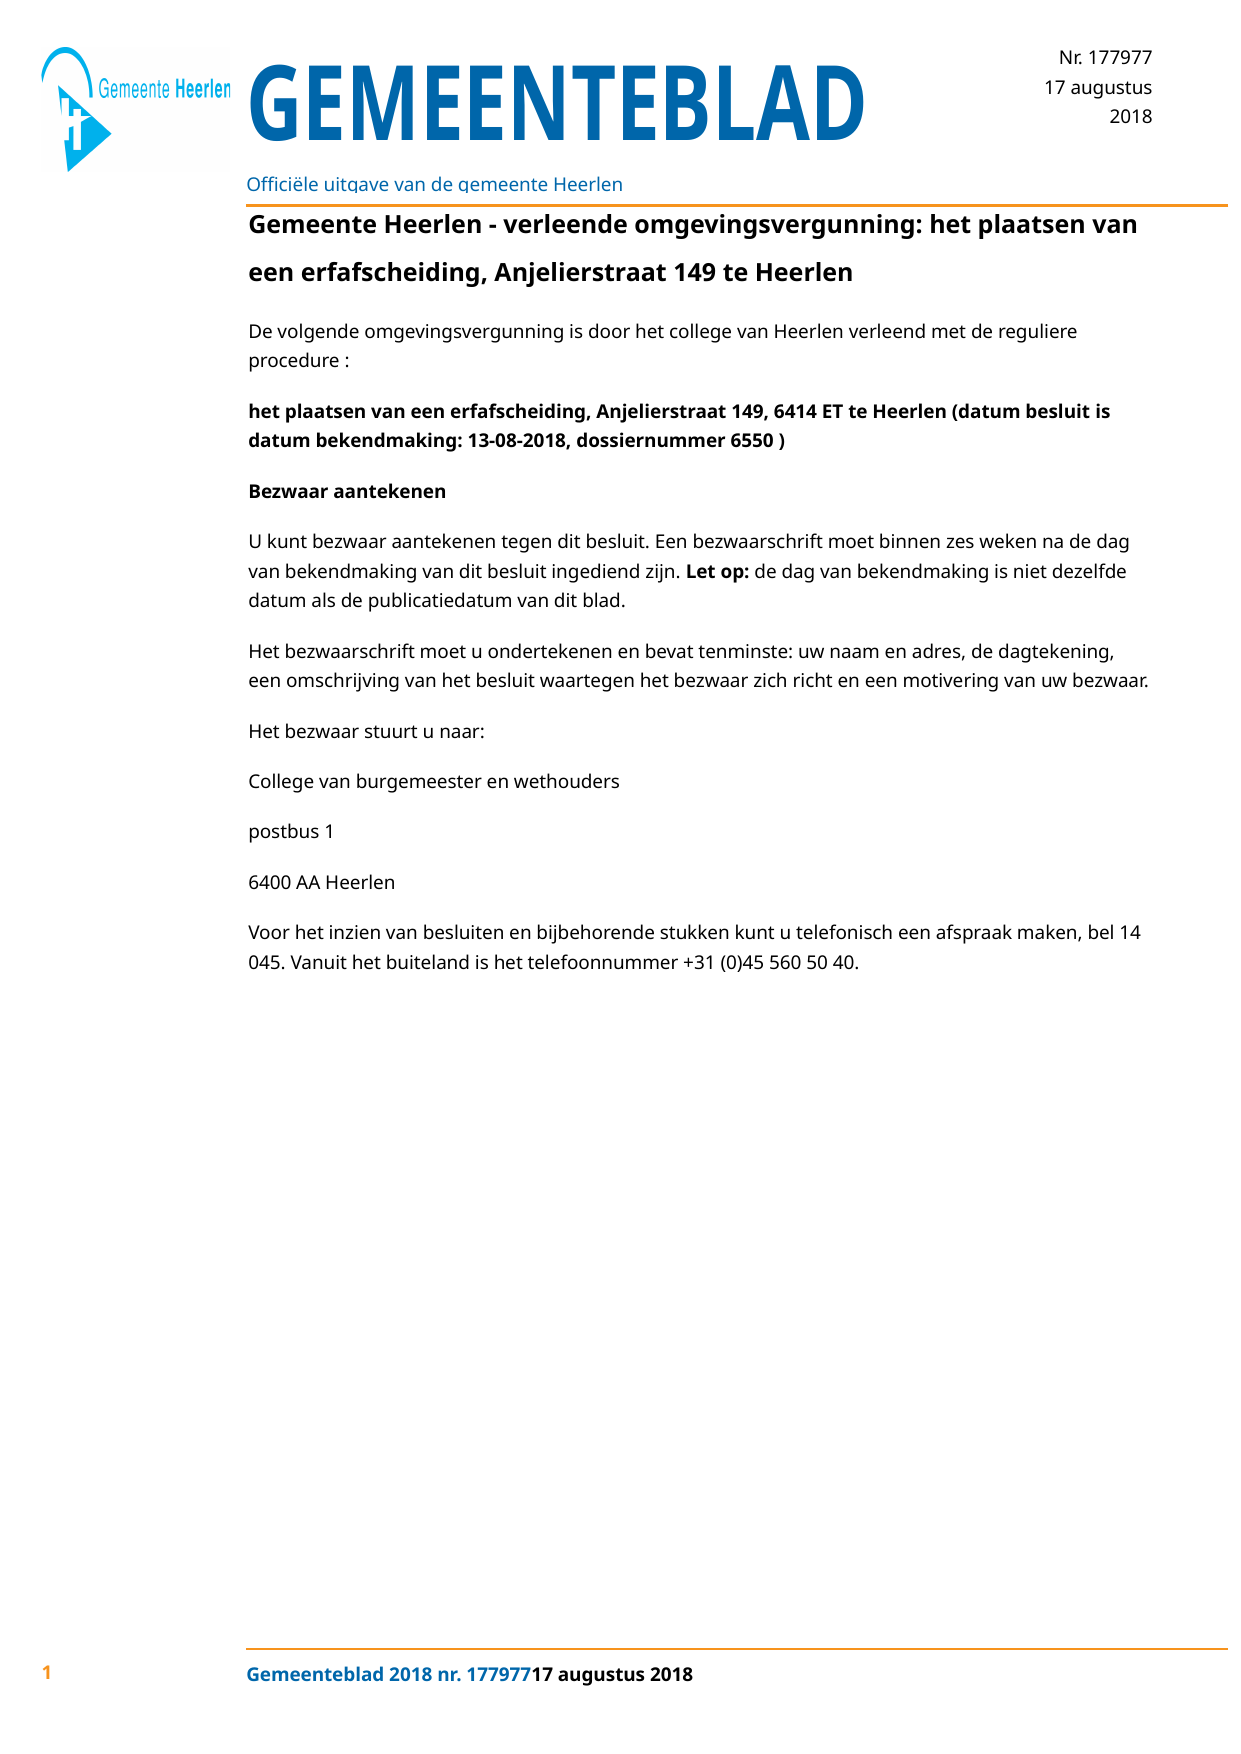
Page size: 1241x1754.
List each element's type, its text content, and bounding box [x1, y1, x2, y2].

text Het bezwaarschrift moet u ondertekenen en bevat tenminste: uw naam en adres, de dagtekening, een omschrijving van het besluit waartegen het bezwaar zich richt en een motivering van uw bezwaar. [248, 638, 1152, 693]
text 6400 AA Heerlen [248, 869, 1152, 895]
text Gemeente Heerlen - verleende omgevingsvergunning: het plaatsen van een erfafscheiding, Anjelierstraat 149 te Heerlen [248, 207, 1152, 288]
text Bezwaar aantekenen [248, 478, 1152, 504]
text postbus 1 [248, 819, 1152, 844]
text College van burgemeester en wethouders [248, 768, 1152, 794]
picture [41, 47, 58, 70]
picture [41, 47, 231, 172]
text het plaatsen van een erfafscheiding, Anjelierstraat 149, 6414 ET te Heerlen (datum besluit is datum bekendmaking: 13-08-2018, dossiernummer 6550 ) [248, 398, 1152, 453]
text Voor het inzien van besluiten en bijbehorende stukken kunt u telefonisch een afspraak maken, bel 14 045. Vanuit het buiteland is het telefoonnummer +31 (0)45 560 50 40. [248, 919, 1152, 975]
text De volgende omgevingsvergunning is door het college van Heerlen verleend met de reguliere procedure : [248, 318, 1152, 373]
text U kunt bezwaar aantekenen tegen dit besluit. Een bezwaarschrift moet binnen zes weken na de dag van bekendmaking van dit besluit ingediend zijn. Let op: de dag van bekendmaking is niet dezelfde datum als de publicatiedatum van dit blad. [248, 528, 1152, 613]
text Het bezwaar stuurt u naar: [248, 718, 1152, 744]
